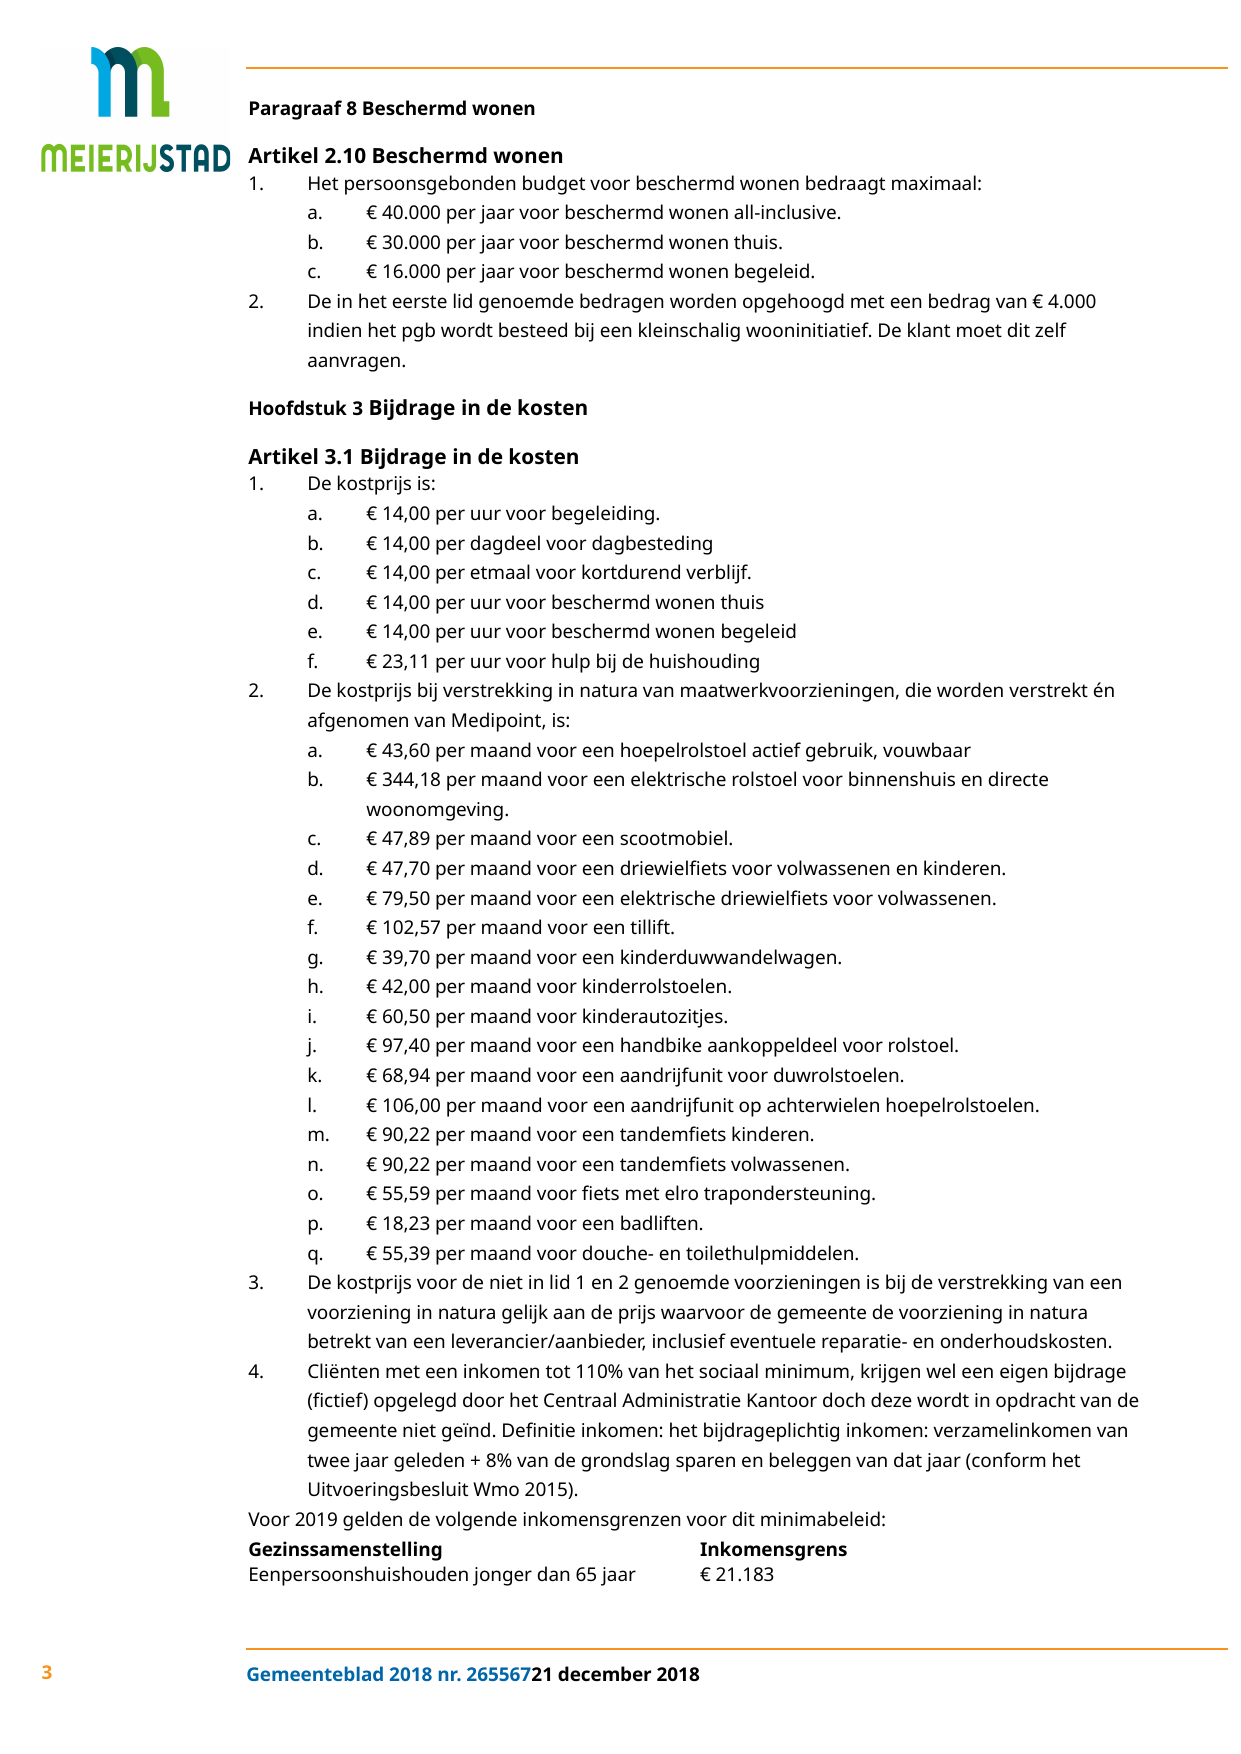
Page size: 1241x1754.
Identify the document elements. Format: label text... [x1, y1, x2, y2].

text Artikel 2.10 Beschermd wonen [248, 141, 1152, 170]
list € 23,11 per uur voor hulp bij de huishouding [307, 648, 1152, 674]
list € 14,00 per uur voor beschermd wonen thuis [307, 589, 1152, 615]
table_cell € 21.183 [700, 1561, 1152, 1587]
table_cell Eenpersoonshuishouden jonger dan 65 jaar [248, 1561, 700, 1587]
list € 16.000 per jaar voor beschermd wonen begeleid. [307, 258, 1152, 284]
table_header Inkomensgrens [700, 1536, 1152, 1561]
list € 79,50 per maand voor een elektrische driewielfiets voor volwassenen. [307, 885, 1152, 911]
list € 55,59 per maand voor fiets met elro trapondersteuning. [307, 1181, 1152, 1206]
text Voor 2019 gelden de volgende inkomensgrenzen voor dit minimabeleid: [248, 1506, 1152, 1532]
list € 14,00 per etmaal voor kortdurend verblijf. [307, 559, 1152, 585]
list € 14,00 per uur voor beschermd wonen begeleid [307, 618, 1152, 644]
list € 102,57 per maand voor een tillift. [307, 914, 1152, 940]
picture [41, 47, 231, 172]
list Cliënten met een inkomen tot 110% van het sociaal minimum, krijgen wel een eigen bijdrage (fictief) opgelegd door het Centraal Administratie Kantoor doch deze wordt in opdracht van de gemeente niet geïnd. Definitie inkomen: het bijdrageplichtig inkomen: verzamelinkomen van twee jaar geleden + 8% van de grondslag sparen en beleggen van dat jaar (conform het Uitvoeringsbesluit Wmo 2015). [248, 1358, 1152, 1502]
list De in het eerste lid genoemde bedragen worden opgehoogd met een bedrag van € 4.000 indien het pgb wordt besteed bij een kleinschalig wooninitiatief. De klant moet dit zelf aanvragen. [248, 288, 1152, 373]
list De kostprijs bij verstrekking in natura van maatwerkvoorzieningen, die worden verstrekt én afgenomen van Medipoint, is: [248, 678, 1152, 733]
list € 97,40 per maand voor een handbike aankoppeldeel voor rolstoel. [307, 1033, 1152, 1058]
list € 68,94 per maand voor een aandrijfunit voor duwrolstoelen. [307, 1062, 1152, 1088]
text Paragraaf 8 Beschermd wonen [248, 95, 1152, 121]
list € 18,23 per maand voor een badliften. [307, 1210, 1152, 1236]
text Artikel 3.1 Bijdrage in de kosten [248, 442, 1152, 471]
list € 344,18 per maand voor een elektrische rolstoel voor binnenshuis en directe woonomgeving. [307, 766, 1152, 822]
list € 47,89 per maand voor een scootmobiel. [307, 826, 1152, 851]
list € 43,60 per maand voor een hoepelrolstoel actief gebruik, vouwbaar [307, 737, 1152, 763]
list Het persoonsgebonden budget voor beschermd wonen bedraagt maximaal: [248, 170, 1152, 196]
list € 47,70 per maand voor een driewielfiets voor volwassenen en kinderen. [307, 855, 1152, 881]
list € 30.000 per jaar voor beschermd wonen thuis. [307, 229, 1152, 255]
list € 55,39 per maand voor douche- en toilethulpmiddelen. [307, 1240, 1152, 1266]
list € 40.000 per jaar voor beschermd wonen all-inclusive. [307, 199, 1152, 225]
list € 14,00 per dagdeel voor dagbesteding [307, 530, 1152, 556]
table_header Gezinssamenstelling [248, 1536, 700, 1561]
list € 42,00 per maand voor kinderrolstoelen. [307, 973, 1152, 999]
list € 90,22 per maand voor een tandemfiets volwassenen. [307, 1151, 1152, 1177]
list De kostprijs is: [248, 471, 1152, 496]
list € 39,70 per maand voor een kinderduwwandelwagen. [307, 944, 1152, 970]
list € 90,22 per maand voor een tandemfiets kinderen. [307, 1121, 1152, 1147]
list € 60,50 per maand voor kinderautozitjes. [307, 1003, 1152, 1029]
list € 106,00 per maand voor een aandrijfunit op achterwielen hoepelrolstoelen. [307, 1092, 1152, 1118]
text Hoofdstuk 3 Bijdrage in de kosten [248, 393, 1152, 421]
list € 14,00 per uur voor begeleiding. [307, 500, 1152, 526]
list De kostprijs voor de niet in lid 1 en 2 genoemde voorzieningen is bij de verstrekking van een voorziening in natura gelijk aan de prijs waarvoor de gemeente de voorziening in natura betrekt van een leverancier/aanbieder, inclusief eventuele reparatie- en onderhoudskosten. [248, 1269, 1152, 1354]
